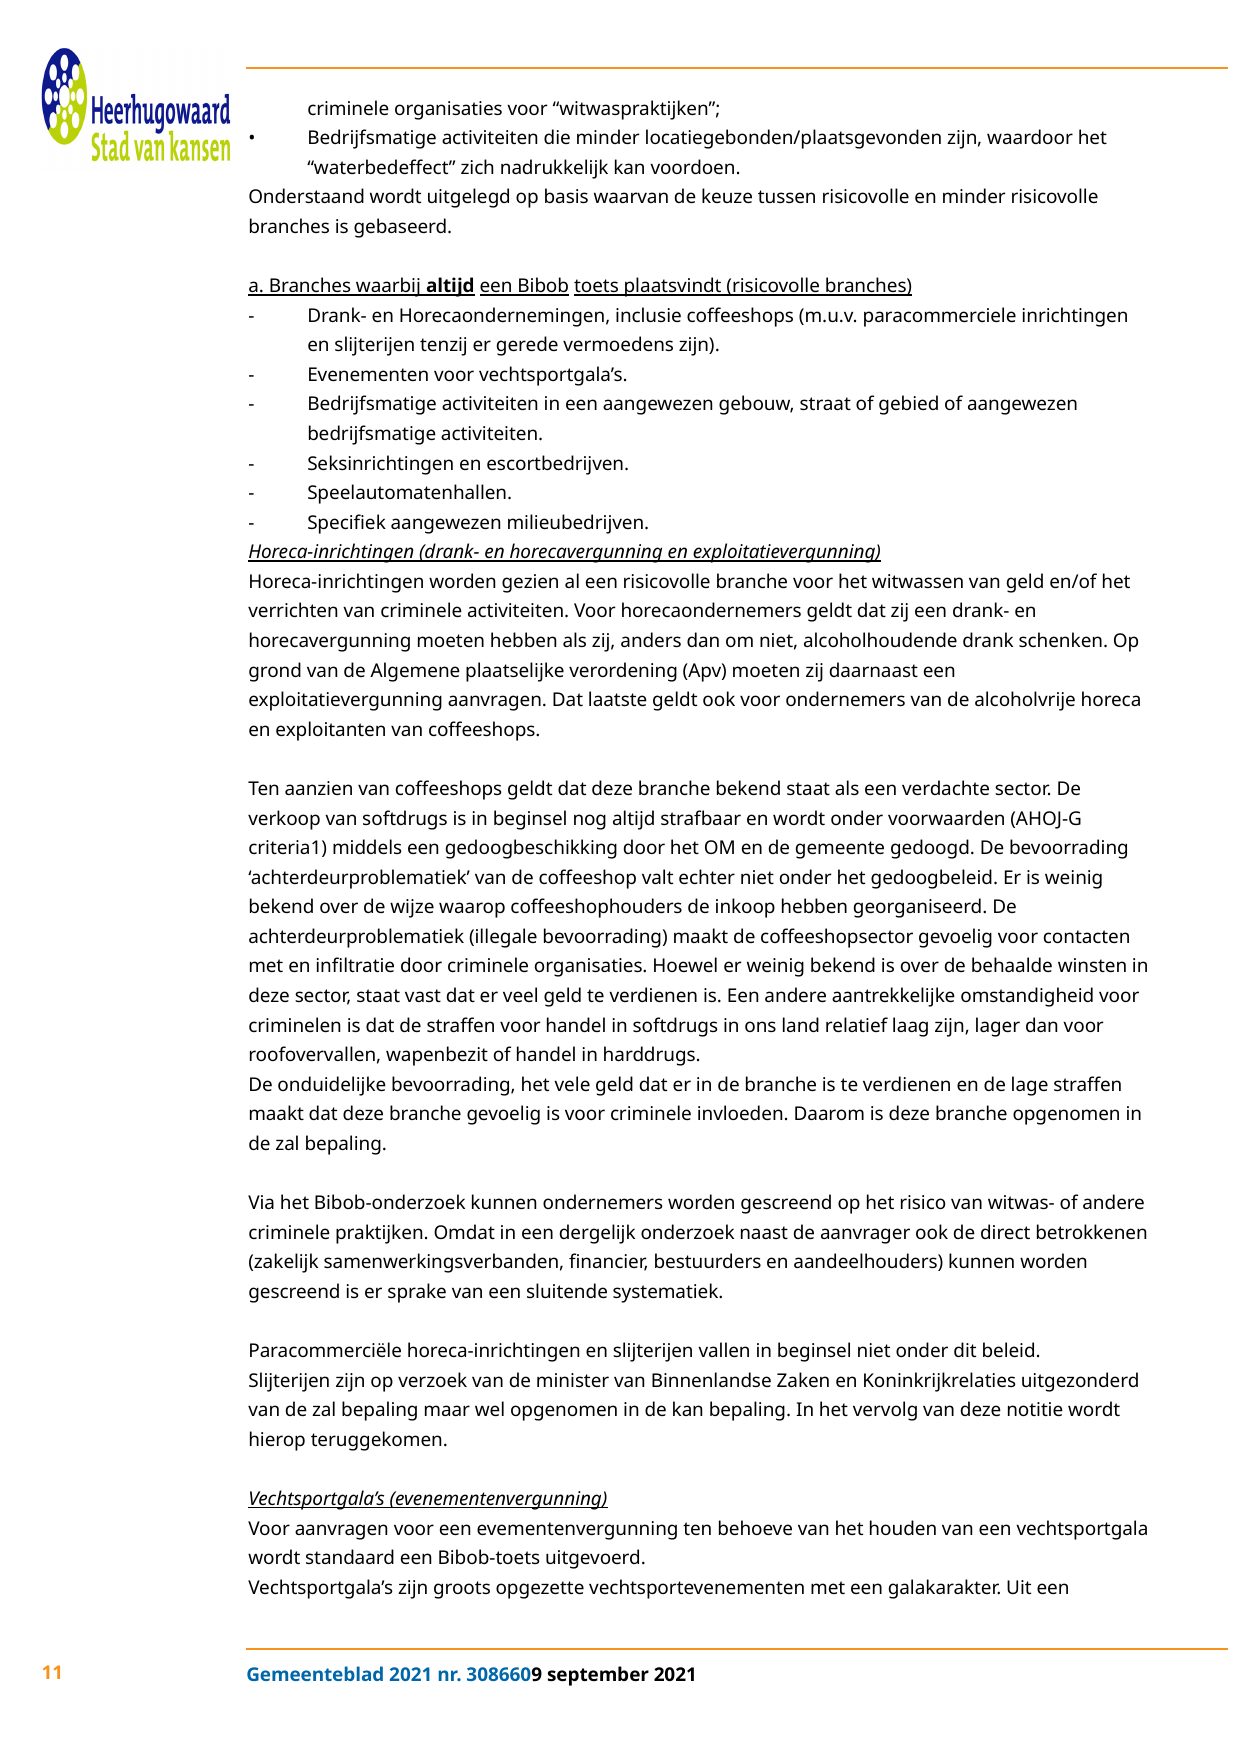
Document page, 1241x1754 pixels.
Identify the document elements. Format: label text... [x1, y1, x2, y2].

list criminele organisaties voor “witwaspraktijken”; [248, 95, 1152, 121]
picture [41, 47, 231, 172]
text De onduidelijke bevoorrading, het vele geld dat er in de branche is te verdienen en de lage straffen maakt dat deze branche gevoelig is voor criminele invloeden. Daarom is deze branche opgenomen in de zal bepaling. [248, 1071, 1152, 1156]
list Specifiek aangewezen milieubedrijven. [248, 509, 1152, 535]
text Ten aanzien van coffeeshops geldt dat deze branche bekend staat als een verdachte sector. De [248, 775, 1152, 801]
text Vechtsportgala’s zijn groots opgezette vechtsportevenementen met een galakarakter. Uit een [248, 1574, 1152, 1600]
text a. Branches waarbij altijd een Bibob toets plaatsvindt (risicovolle branches) [248, 272, 1152, 298]
text Via het Bibob-onderzoek kunnen ondernemers worden gescreend op het risico van witwas- of andere criminele praktijken. Omdat in een dergelijk onderzoek naast de aanvrager ook de direct betrokkenen (zakelijk samenwerkingsverbanden, financier, bestuurders en aandeelhouders) kunnen worden gescreend is er sprake van een sluitende systematiek. [248, 1189, 1152, 1304]
list Bedrijfsmatige activiteiten die minder locatiegebonden/plaatsgevonden zijn, waardoor het “waterbedeffect” zich nadrukkelijk kan voordoen. [248, 124, 1152, 180]
text Voor aanvragen voor een evementenvergunning ten behoeve van het houden van een vechtsportgala wordt standaard een Bibob-toets uitgevoerd. [248, 1515, 1152, 1570]
list Drank- en Horecaondernemingen, inclusie coffeeshops (m.u.v. paracommerciele inrichtingen en slijterijen tenzij er gerede vermoedens zijn). [248, 302, 1152, 357]
text Paracommerciële horeca-inrichtingen en slijterijen vallen in beginsel niet onder dit beleid. [248, 1337, 1152, 1363]
text Slijterijen zijn op verzoek van de minister van Binnenlandse Zaken en Koninkrijkrelaties uitgezonderd van de zal bepaling maar wel opgenomen in de kan bepaling. In het vervolg van deze notitie wordt hierop teruggekomen. [248, 1367, 1152, 1452]
list Speelautomatenhallen. [248, 479, 1152, 505]
text Onderstaand wordt uitgelegd op basis waarvan de keuze tussen risicovolle en minder risicovolle branches is gebaseerd. [248, 183, 1152, 239]
text Horeca-inrichtingen worden gezien al een risicovolle branche voor het witwassen van geld en/of het verrichten van criminele activiteiten. Voor horecaondernemers geldt dat zij een drank- en horecavergunning moeten hebben als zij, anders dan om niet, alcoholhoudende drank schenken. Op grond van de Algemene plaatselijke verordening (Apv) moeten zij daarnaast een exploitatievergunning aanvragen. Dat laatste geldt ook voor ondernemers van de alcoholvrije horeca en exploitanten van coffeeshops. [248, 568, 1152, 742]
list Seksinrichtingen en escortbedrijven. [248, 450, 1152, 476]
list Evenementen voor vechtsportgala’s. [248, 361, 1152, 387]
list Bedrijfsmatige activiteiten in een aangewezen gebouw, straat of gebied of aangewezen bedrijfsmatige activiteiten. [248, 391, 1152, 446]
text Horeca-inrichtingen (drank- en horecavergunning en exploitatievergunning) [248, 538, 1152, 564]
text Vechtsportgala’s (evenementenvergunning) [248, 1485, 1152, 1511]
text verkoop van softdrugs is in beginsel nog altijd strafbaar en wordt onder voorwaarden (AHOJ-G criteria1) middels een gedoogbeschikking door het OM en de gemeente gedoogd. De bevoorrading ‘achterdeurproblematiek’ van de coffeeshop valt echter niet onder het gedoogbeleid. Er is weinig bekend over de wijze waarop coffeeshophouders de inkoop hebben georganiseerd. De achterdeurproblematiek (illegale bevoorrading) maakt de coffeeshopsector gevoelig voor contacten met en infiltratie door criminele organisaties. Hoewel er weinig bekend is over de behaalde winsten in deze sector, staat vast dat er veel geld te verdienen is. Een andere aantrekkelijke omstandigheid voor criminelen is dat de straffen voor handel in softdrugs in ons land relatief laag zijn, lager dan voor roofovervallen, wapenbezit of handel in harddrugs. [248, 805, 1152, 1067]
